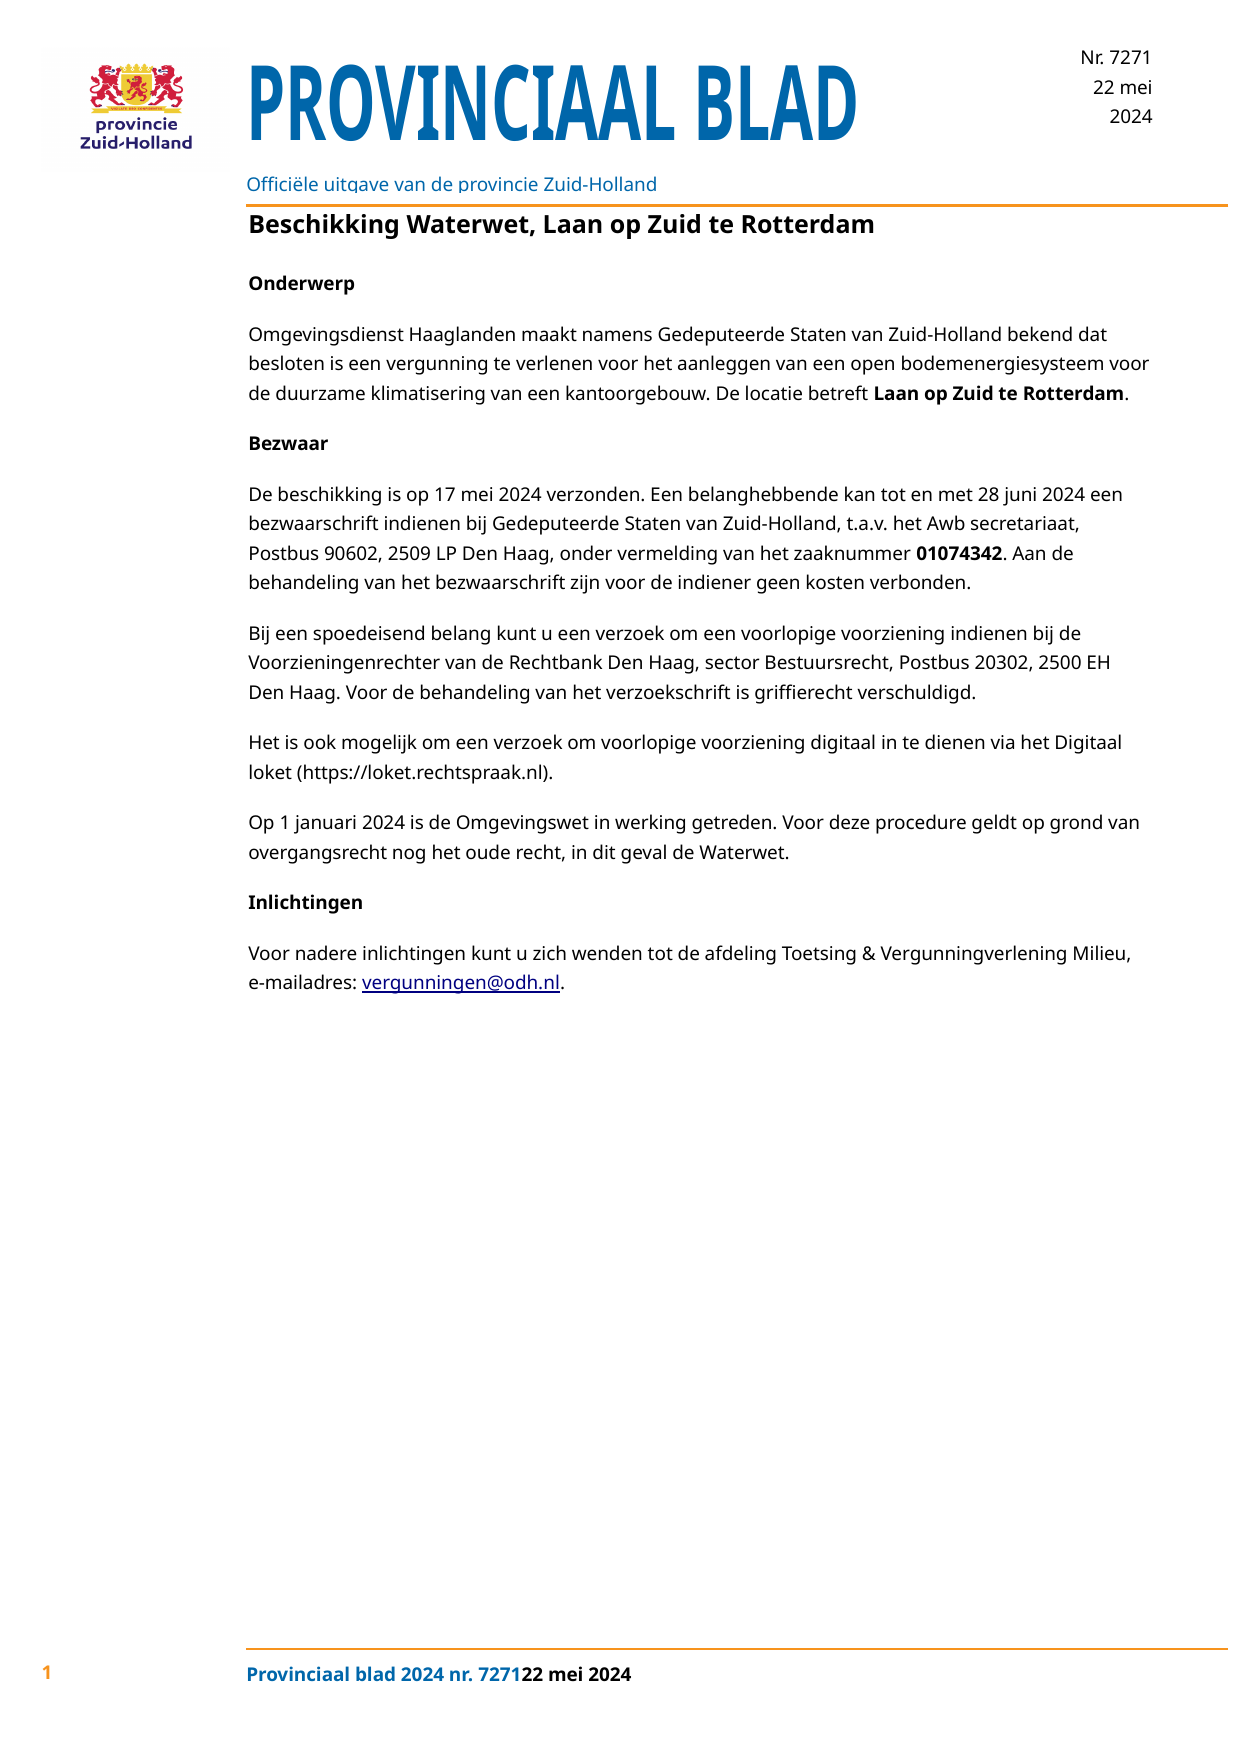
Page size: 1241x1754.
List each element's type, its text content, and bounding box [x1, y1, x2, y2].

text Het is ook mogelijk om een verzoek om voorlopige voorziening digitaal in te dienen via het Digitaal loket (https://loket.rechtspraak.nl). [248, 729, 1152, 785]
text Onderwerp [248, 270, 1152, 296]
text Bij een spoedeisend belang kunt u een verzoek om een voorlopige voorziening indienen bij de Voorzieningenrechter van de Rechtbank Den Haag, sector Bestuursrecht, Postbus 20302, 2500 EH Den Haag. Voor de behandeling van het verzoekschrift is griffierecht verschuldigd. [248, 620, 1152, 705]
text Beschikking Waterwet, Laan op Zuid te Rotterdam [248, 207, 1152, 241]
text Omgevingsdienst Haaglanden maakt namens Gedeputeerde Staten van Zuid-Holland bekend dat besloten is een vergunning te verlenen voor het aanleggen van een open bodemenergiesysteem voor de duurzame klimatisering van een kantoorgebouw. De locatie betreft Laan op Zuid te Rotterdam. [248, 321, 1152, 406]
text Voor nadere inlichtingen kunt u zich wenden tot de afdeling Toetsing & Vergunningverlening Milieu, e-mailadres: vergunningen@odh.nl. [248, 940, 1152, 995]
text Op 1 januari 2024 is de Omgevingswet in werking getreden. Voor deze procedure geldt op grond van overgangsrecht nog het oude recht, in dit geval de Waterwet. [248, 809, 1152, 865]
picture [41, 47, 231, 172]
text Inlichtingen [248, 889, 1152, 915]
text Bezwaar [248, 430, 1152, 456]
text De beschikking is op 17 mei 2024 verzonden. Een belanghebbende kan tot en met 28 juni 2024 een bezwaarschrift indienen bij Gedeputeerde Staten van Zuid-Holland, t.a.v. het Awb secretariaat, Postbus 90602, 2509 LP Den Haag, onder vermelding van het zaaknummer 01074342. Aan de behandeling van het bezwaarschrift zijn voor de indiener geen kosten verbonden. [248, 481, 1152, 595]
